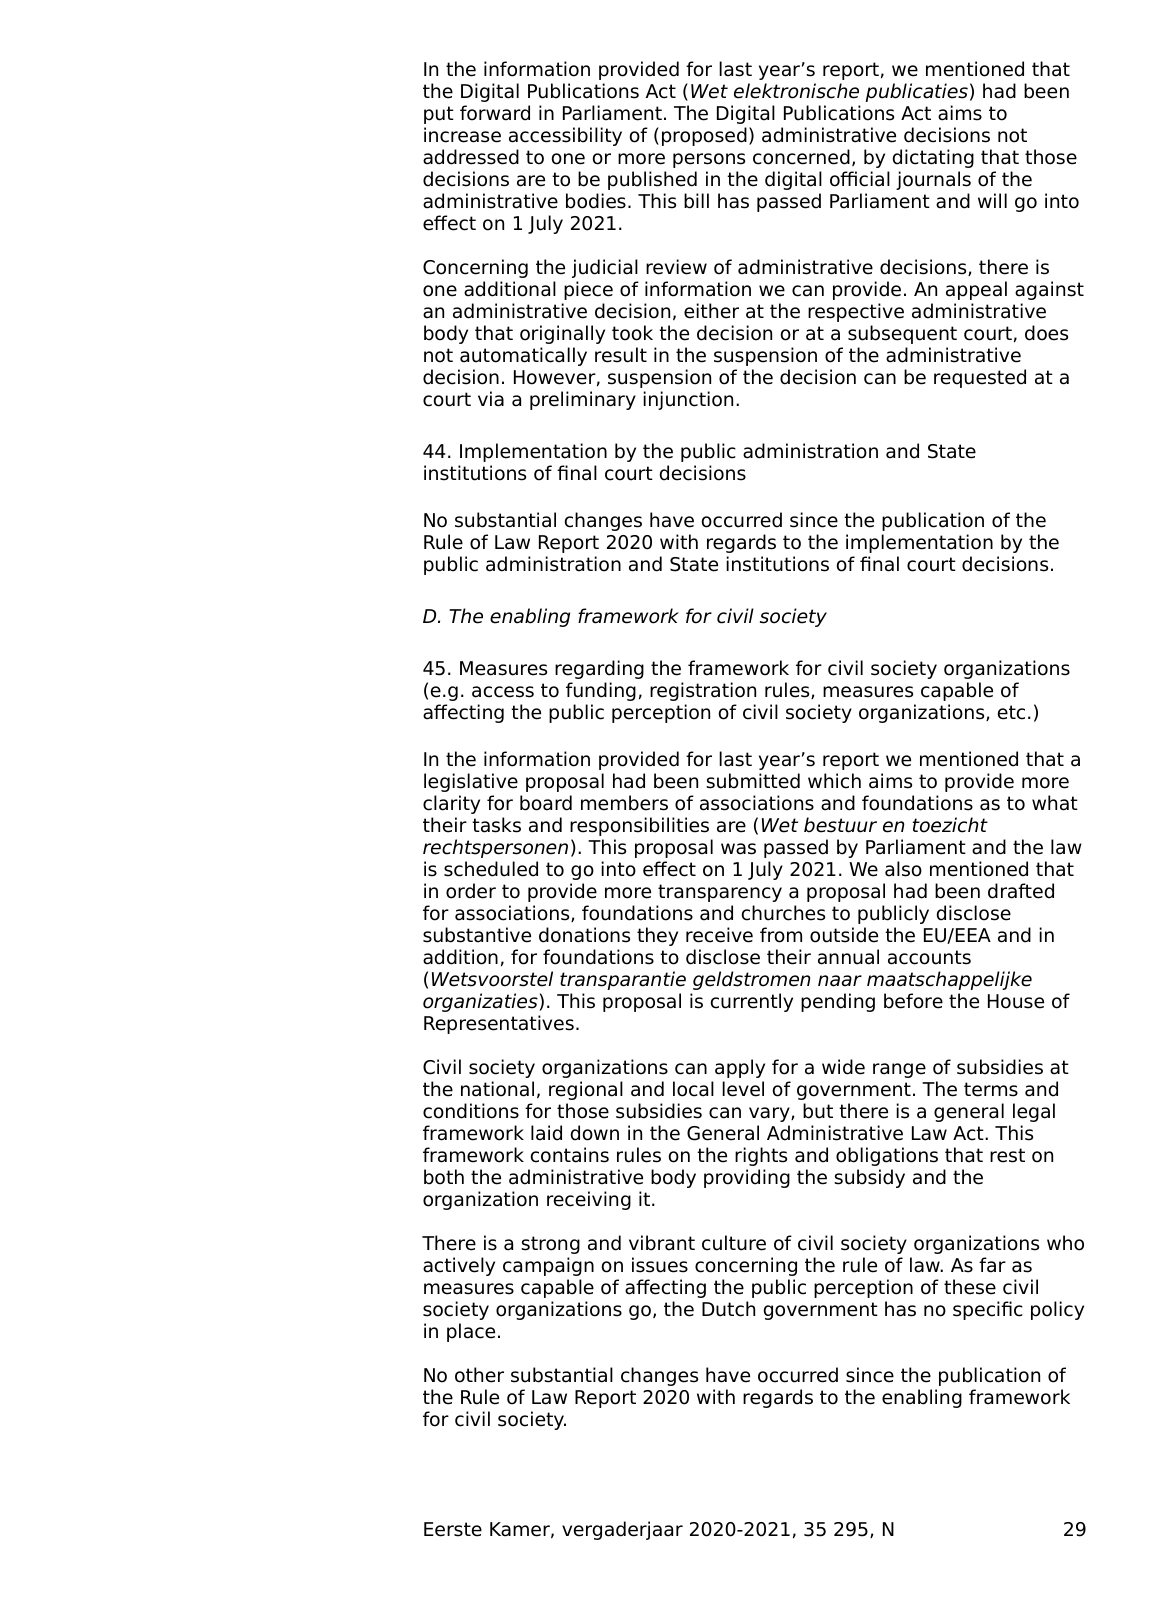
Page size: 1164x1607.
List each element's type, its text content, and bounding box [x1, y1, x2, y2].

text No substantial changes have occurred since the publication of the Rule of Law Report 2020 with regards to the implementation by the public administration and State institutions of final court decisions. [422, 510, 1087, 576]
subtitle 45. Measures regarding the framework for civil society organizations (e.g. access to funding, registration rules, measures capable of affecting the public perception of civil society organizations, etc.) [422, 658, 1087, 724]
text There is a strong and vibrant culture of civil society organizations who actively campaign on issues concerning the rule of law. As far as measures capable of affecting the public perception of these civil society organizations go, the Dutch government has no specific policy in place. [422, 1233, 1087, 1343]
subtitle 44. Implementation by the public administration and State institutions of final court decisions [422, 441, 1087, 485]
text In the information provided for last year’s report, we mentioned that the Digital Publications Act (Wet elektronische publicaties) had been put forward in Parliament. The Digital Publications Act aims to increase accessibility of (proposed) administrative decisions not addressed to one or more persons concerned, by dictating that those decisions are to be published in the digital official journals of the administrative bodies. This bill has passed Parliament and will go into effect on 1 July 2021. [422, 59, 1087, 235]
text In the information provided for last year’s report we mentioned that a legislative proposal had been submitted which aims to provide more clarity for board members of associations and foundations as to what their tasks and responsibilities are (Wet bestuur en toezicht rechtspersonen). This proposal was passed by Parliament and the law is scheduled to go into effect on 1 July 2021. We also mentioned that in order to provide more transparency a proposal had been drafted for associations, foundations and churches to publicly disclose substantive donations they receive from outside the EU/EEA and in addition, for foundations to disclose their annual accounts (Wetsvoorstel transparantie geldstromen naar maatschappelijke organizaties). This proposal is currently pending before the House of Representatives. [422, 749, 1087, 1034]
subtitle D. The enabling framework for civil society [422, 606, 1087, 628]
text Civil society organizations can apply for a wide range of subsidies at the national, regional and local level of government. The terms and conditions for those subsidies can vary, but there is a general legal framework laid down in the General Administrative Law Act. This framework contains rules on the rights and obligations that rest on both the administrative body providing the subsidy and the organization receiving it. [422, 1057, 1087, 1211]
text No other substantial changes have occurred since the publication of the Rule of Law Report 2020 with regards to the enabling framework for civil society. [422, 1365, 1087, 1431]
text Concerning the judicial review of administrative decisions, there is one additional piece of information we can provide. An appeal against an administrative decision, either at the respective administrative body that originally took the decision or at a subsequent court, does not automatically result in the suspension of the administrative decision. However, suspension of the decision can be requested at a court via a preliminary injunction. [422, 257, 1087, 411]
